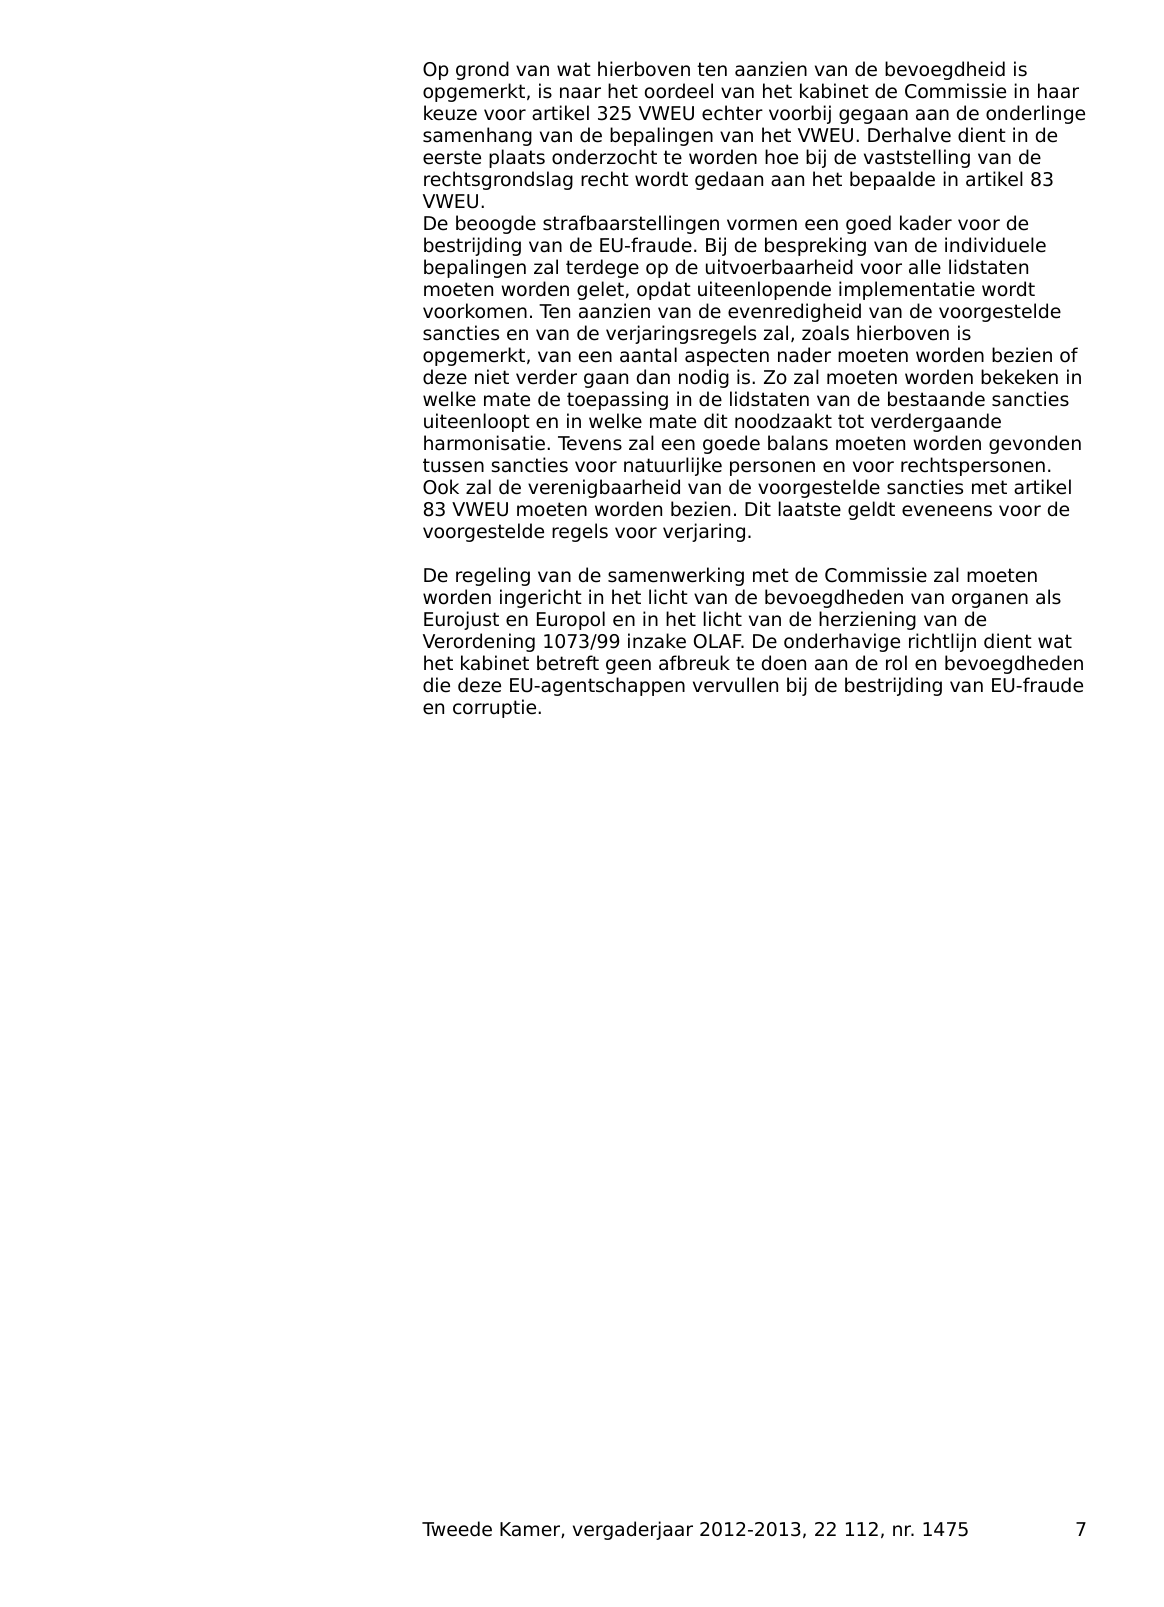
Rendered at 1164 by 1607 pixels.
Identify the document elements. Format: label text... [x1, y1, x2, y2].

text De beoogde strafbaarstellingen vormen een goed kader voor de bestrijding van de EU-fraude. Bij de bespreking van de individuele bepalingen zal terdege op de uitvoerbaarheid voor alle lidstaten moeten worden gelet, opdat uiteenlopende implementatie wordt voorkomen. Ten aanzien van de evenredigheid van de voorgestelde sancties en van de verjaringsregels zal, zoals hierboven is opgemerkt, van een aantal aspecten nader moeten worden bezien of deze niet verder gaan dan nodig is. Zo zal moeten worden bekeken in welke mate de toepassing in de lidstaten van de bestaande sancties uiteenloopt en in welke mate dit noodzaakt tot verdergaande harmonisatie. Tevens zal een goede balans moeten worden gevonden tussen sancties voor natuurlijke personen en voor rechtspersonen. Ook zal de verenigbaarheid van de voorgestelde sancties met artikel 83 VWEU moeten worden bezien. Dit laatste geldt eveneens voor de voorgestelde regels voor verjaring. [422, 213, 1087, 543]
text Op grond van wat hierboven ten aanzien van de bevoegdheid is opgemerkt, is naar het oordeel van het kabinet de Commissie in haar keuze voor artikel 325 VWEU echter voorbij gegaan aan de onderlinge samenhang van de bepalingen van het VWEU. Derhalve dient in de eerste plaats onderzocht te worden hoe bij de vaststelling van de rechtsgrondslag recht wordt gedaan aan het bepaalde in artikel 83 VWEU. [422, 59, 1087, 213]
text De regeling van de samenwerking met de Commissie zal moeten worden ingericht in het licht van de bevoegdheden van organen als Eurojust en Europol en in het licht van de herziening van de Verordening 1073/99 inzake OLAF. De onderhavige richtlijn dient wat het kabinet betreft geen afbreuk te doen aan de rol en bevoegdheden die deze EU-agentschappen vervullen bij de bestrijding van EU-fraude en corruptie. [422, 565, 1087, 719]
